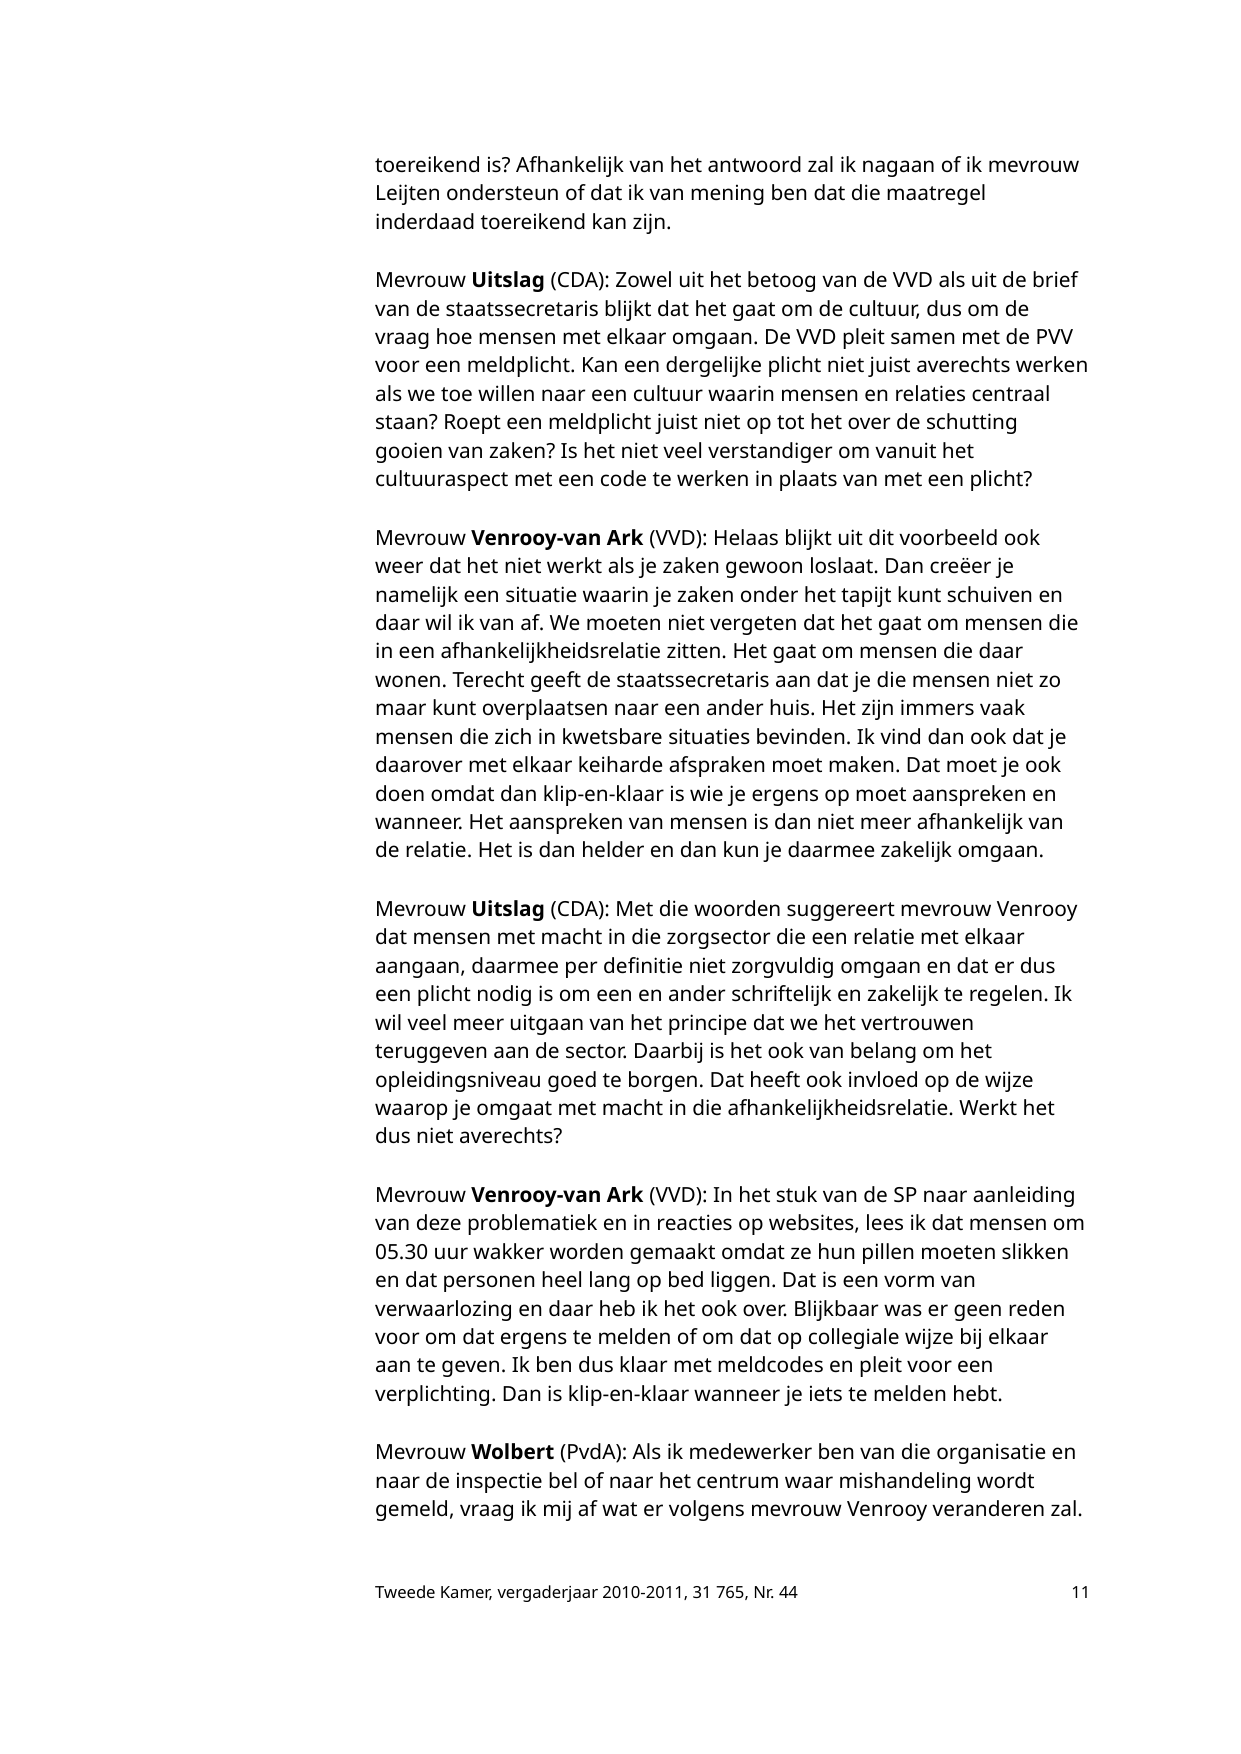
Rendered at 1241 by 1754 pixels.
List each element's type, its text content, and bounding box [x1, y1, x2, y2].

text Mevrouw Venrooy-van Ark (VVD): In het stuk van de SP naar aanleiding van deze problematiek en in reacties op websites, lees ik dat mensen om 05.30 uur wakker worden gemaakt omdat ze hun pillen moeten slikken en dat personen heel lang op bed liggen. Dat is een vorm van verwaarlozing en daar heb ik het ook over. Blijkbaar was er geen reden voor om dat ergens te melden of om dat op collegiale wijze bij elkaar aan te geven. Ik ben dus klaar met meldcodes en pleit voor een verplichting. Dan is klip-en-klaar wanneer je iets te melden hebt. [375, 1180, 1090, 1407]
text Mevrouw Uitslag (CDA): Zowel uit het betoog van de VVD als uit de brief van de staatssecretaris blijkt dat het gaat om de cultuur, dus om de vraag hoe mensen met elkaar omgaan. De VVD pleit samen met de PVV voor een meldplicht. Kan een dergelijke plicht niet juist averechts werken als we toe willen naar een cultuur waarin mensen en relaties centraal staan? Roept een meldplicht juist niet op tot het over de schutting gooien van zaken? Is het niet veel verstandiger om vanuit het cultuuraspect met een code te werken in plaats van met een plicht? [375, 265, 1090, 493]
text toereikend is? Afhankelijk van het antwoord zal ik nagaan of ik mevrouw Leijten ondersteun of dat ik van mening ben dat die maatregel inderdaad toereikend kan zijn. [375, 150, 1090, 235]
text Mevrouw Venrooy-van Ark (VVD): Helaas blijkt uit dit voorbeeld ook weer dat het niet werkt als je zaken gewoon loslaat. Dan creëer je namelijk een situatie waarin je zaken onder het tapijt kunt schuiven en daar wil ik van af. We moeten niet vergeten dat het gaat om mensen die in een afhankelijkheidsrelatie zitten. Het gaat om mensen die daar wonen. Terecht geeft de staatssecretaris aan dat je die mensen niet zo maar kunt overplaatsen naar een ander huis. Het zijn immers vaak mensen die zich in kwetsbare situaties bevinden. Ik vind dan ook dat je daarover met elkaar keiharde afspraken moet maken. Dat moet je ook doen omdat dan klip-en-klaar is wie je ergens op moet aanspreken en wanneer. Het aanspreken van mensen is dan niet meer afhankelijk van de relatie. Het is dan helder en dan kun je daarmee zakelijk omgaan. [375, 523, 1090, 864]
text Mevrouw Wolbert (PvdA): Als ik medewerker ben van die organisatie en naar de inspectie bel of naar het centrum waar mishandeling wordt gemeld, vraag ik mij af wat er volgens mevrouw Venrooy veranderen zal. [375, 1437, 1090, 1523]
text Mevrouw Uitslag (CDA): Met die woorden suggereert mevrouw Venrooy dat mensen met macht in die zorgsector die een relatie met elkaar aangaan, daarmee per definitie niet zorgvuldig omgaan en dat er dus een plicht nodig is om een en ander schriftelijk en zakelijk te regelen. Ik wil veel meer uitgaan van het principe dat we het vertrouwen teruggeven aan de sector. Daarbij is het ook van belang om het opleidingsniveau goed te borgen. Dat heeft ook invloed op de wijze waarop je omgaat met macht in die afhankelijkheidsrelatie. Werkt het dus niet averechts? [375, 894, 1090, 1150]
